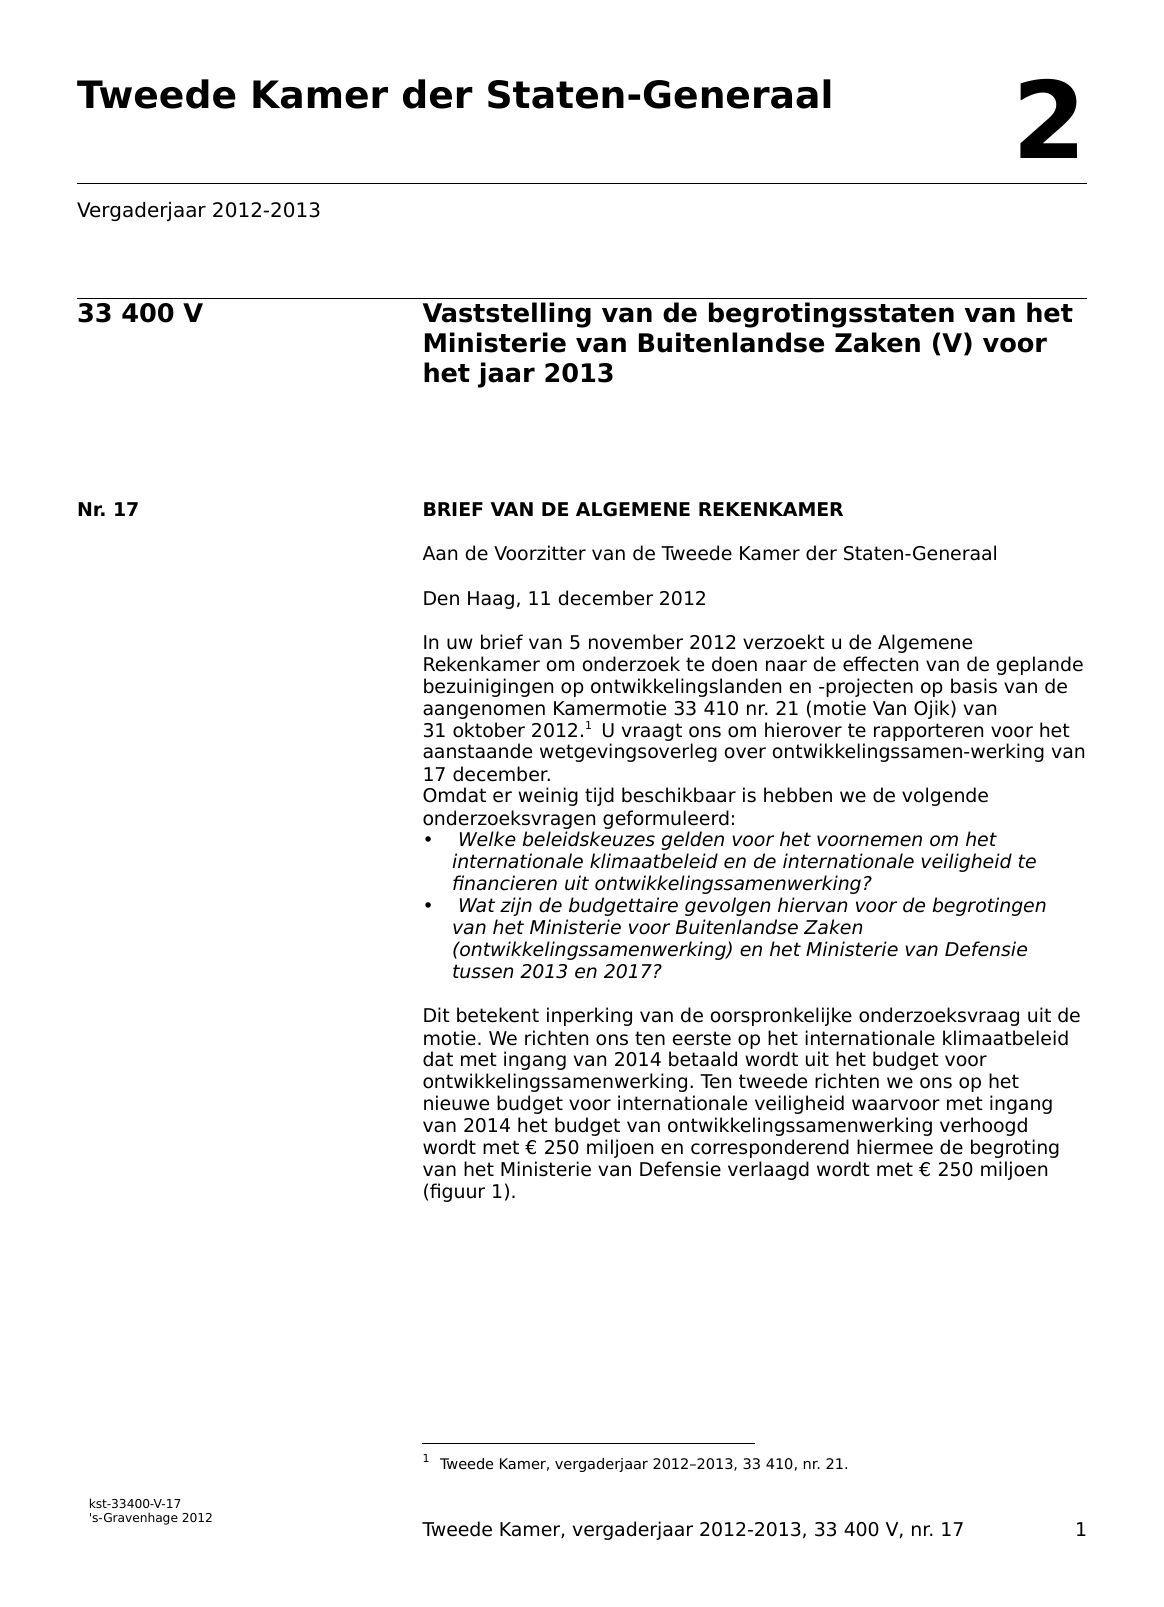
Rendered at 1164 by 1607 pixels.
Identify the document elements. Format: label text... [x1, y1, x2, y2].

table_header 2 [886, 59, 1087, 183]
text Aan de Voorzitter van de Tweede Kamer der Staten-Generaal [422, 543, 1087, 565]
text Den Haag, 11 december 2012 [422, 587, 1087, 609]
text • Welke beleidskeuzes gelden voor het voornemen om het internationale klimaatbeleid en de internationale veiligheid te financieren uit ontwikkelingssamenwerking? [422, 829, 1087, 895]
text • Wat zijn de budgettaire gevolgen hiervan voor de begrotingen van het Ministerie voor Buitenlandse Zaken (ontwikkelingssamenwerking) en het Ministerie van Defensie tussen 2013 en 2017? [422, 895, 1087, 983]
table_header Tweede Kamer der Staten-Generaal [77, 59, 886, 183]
text Omdat er weinig tijd beschikbaar is hebben we de volgende onderzoeksvragen geformuleerd: [422, 785, 1087, 829]
table_cell Vergaderjaar 2012-2013 [77, 184, 1087, 298]
text kst-33400-V-17 [88, 1497, 323, 1511]
text In uw brief van 5 november 2012 verzoekt u de Algemene Rekenkamer om onderzoek te doen naar de effecten van de geplande bezuinigingen op ontwikkelingslanden en -projecten op basis van de aangenomen Kamermotie 33 410 nr. 21 (motie Van Ojik) van 31 oktober 2012. U vraagt ons om hierover te rapporteren voor het aanstaande wetgevingsoverleg over ontwikkelingssamen-werking van 17 december. [422, 632, 1087, 785]
subtitle 33 400 V Vaststelling van de begrotingsstaten van het Ministerie van Buitenlandse Zaken (V) voor het jaar 2013 [77, 299, 1087, 388]
text 's-Gravenhage 2012 [88, 1511, 323, 1525]
text Dit betekent inperking van de oorspronkelijke onderzoeksvraag uit de motie. We richten ons ten eerste op het internationale klimaatbeleid dat met ingang van 2014 betaald wordt uit het budget voor ontwikkelingssamenwerking. Ten tweede richten we ons op het nieuwe budget voor internationale veiligheid waarvoor met ingang van 2014 het budget van ontwikkelingssamenwerking verhoogd wordt met € 250 miljoen en corresponderend hiermee de begroting van het Ministerie van Defensie verlaagd wordt met € 250 miljoen (figuur 1). [422, 1005, 1087, 1203]
subtitle Nr. 17 BRIEF VAN DE ALGEMENE REKENKAMER [77, 499, 1087, 521]
text Tweede Kamer, vergaderjaar 2012–2013, 33 410, nr. 21. [422, 1452, 1087, 1474]
